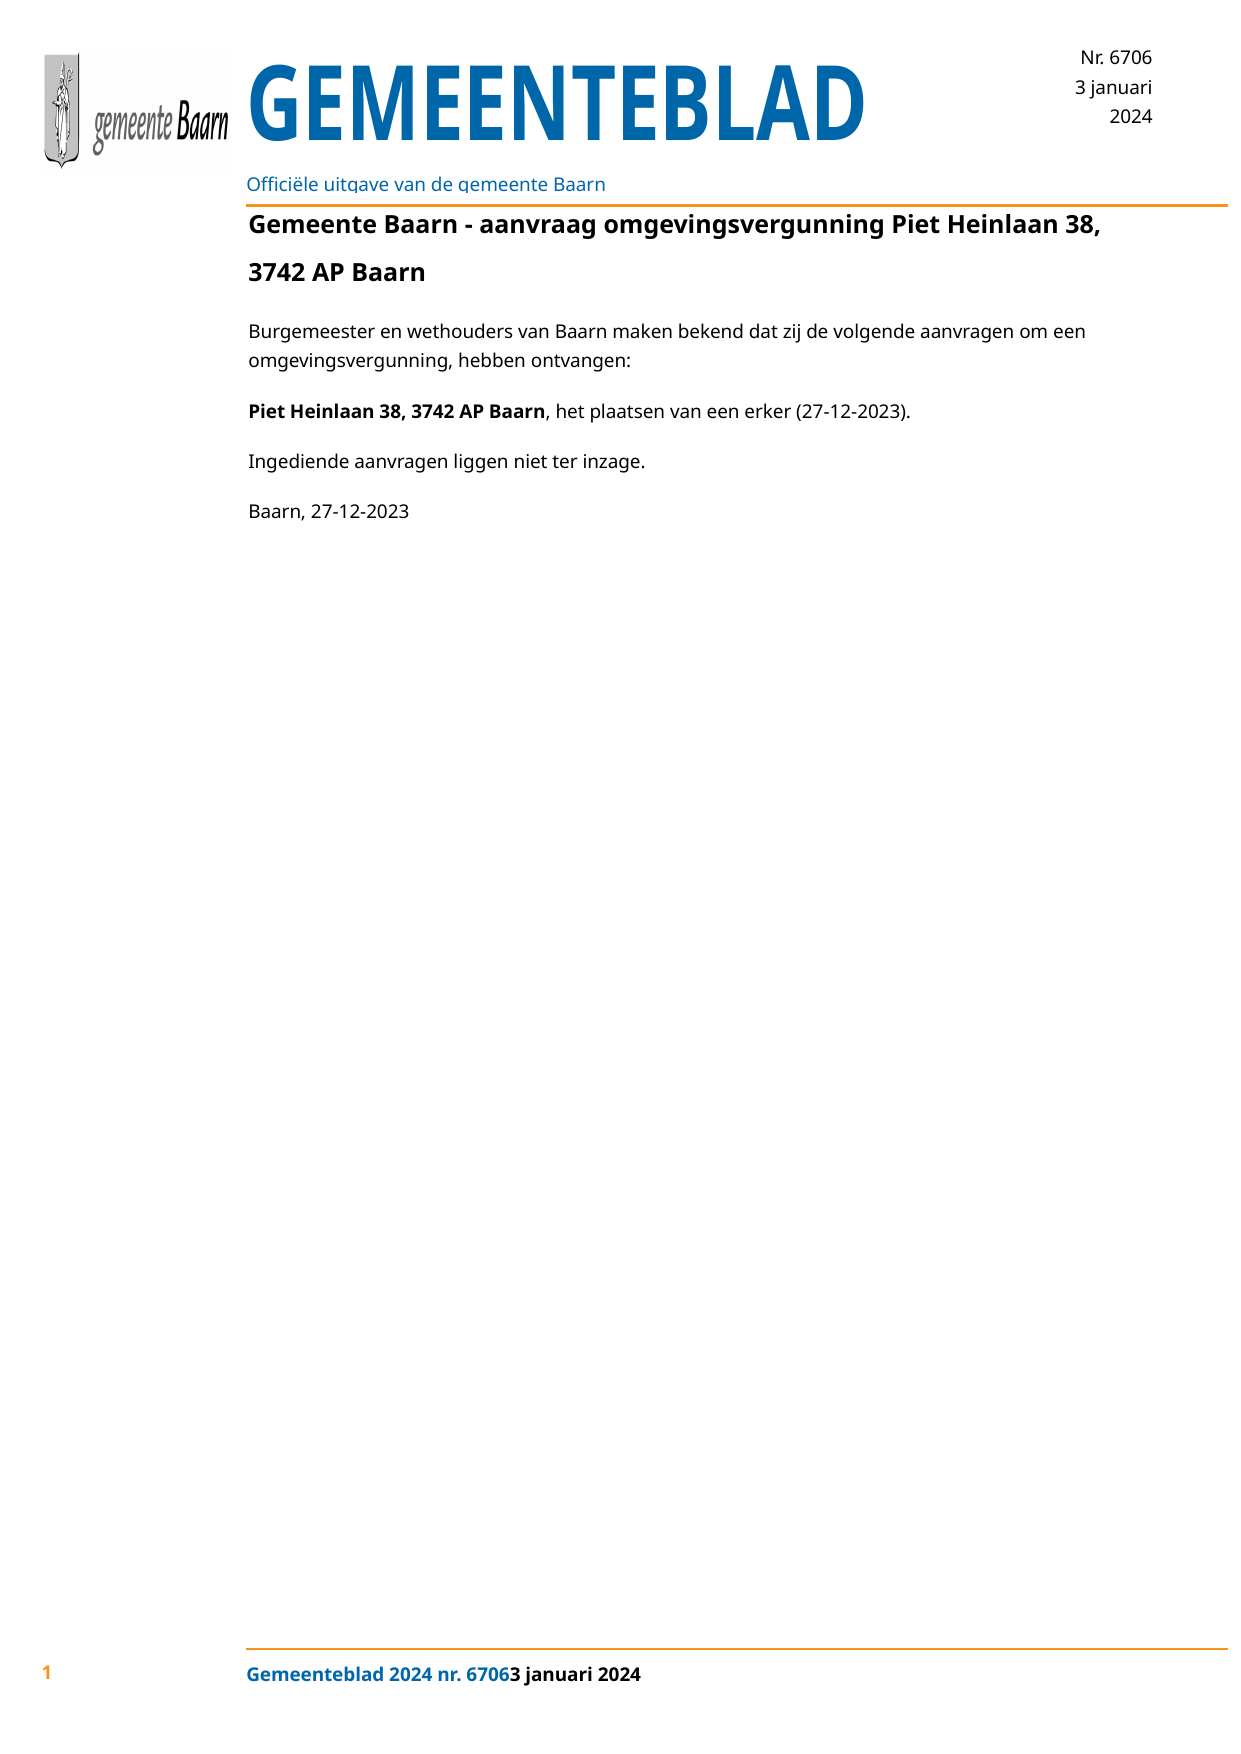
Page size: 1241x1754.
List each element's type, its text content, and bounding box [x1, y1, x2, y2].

text Burgemeester en wethouders van Baarn maken bekend dat zij de volgende aanvragen om een omgevingsvergunning, hebben ontvangen: [248, 318, 1152, 373]
text Baarn, 27-12-2023 [248, 499, 1152, 524]
picture [41, 47, 231, 172]
text Ingediende aanvragen liggen niet ter inzage. [248, 448, 1152, 474]
text Piet Heinlaan 38, 3742 AP Baarn, het plaatsen van een erker (27-12-2023). [248, 398, 1152, 424]
text Gemeente Baarn - aanvraag omgevingsvergunning Piet Heinlaan 38, 3742 AP Baarn [248, 207, 1152, 288]
